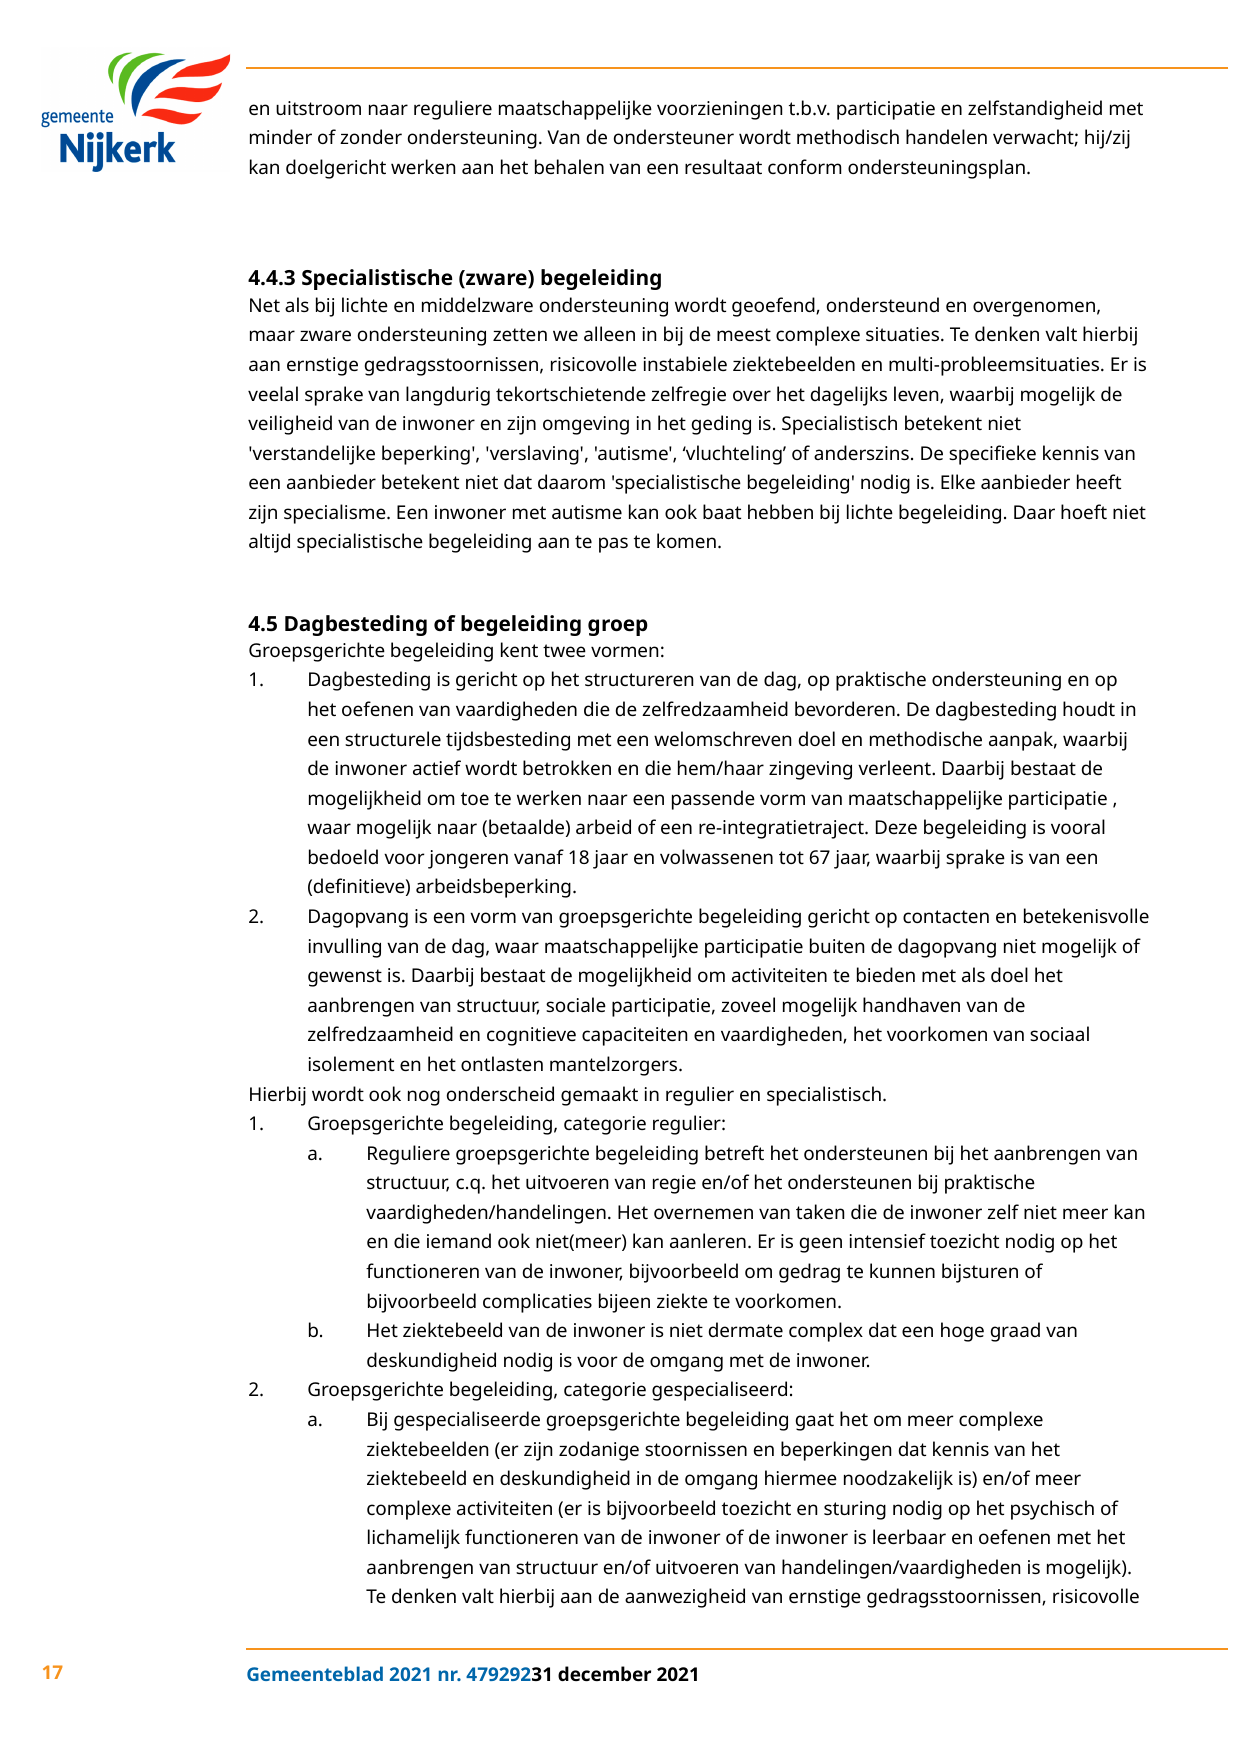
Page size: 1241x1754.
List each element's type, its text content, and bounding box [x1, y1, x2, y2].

text Hierbij wordt ook nog onderscheid gemaakt in regulier en specialistisch. [248, 1081, 1152, 1107]
list Groepsgerichte begeleiding, categorie gespecialiseerd: [248, 1377, 1152, 1402]
list Dagbesteding is gericht op het structureren van de dag, op praktische ondersteuning en op het oefenen van vaardigheden die de zelfredzaamheid bevorderen. De dagbesteding houdt in een structurele tijdsbesteding met een welomschreven doel en methodische aanpak, waarbij de inwoner actief wordt betrokken en die hem/haar zingeving verleent. Daarbij bestaat de mogelijkheid om toe te werken naar een passende vorm van maatschappelijke participatie , waar mogelijk naar (betaalde) arbeid of een re-integratietraject. Deze begeleiding is vooral bedoeld voor jongeren vanaf 18 jaar en volwassenen tot 67 jaar, waarbij sprake is van een (definitieve) arbeidsbeperking. [248, 667, 1152, 899]
text en uitstroom naar reguliere maatschappelijke voorzieningen t.b.v. participatie en zelfstandigheid met minder of zonder ondersteuning. Van de ondersteuner wordt methodisch handelen verwacht; hij/zij kan doelgericht werken aan het behalen van een resultaat conform ondersteuningsplan. [248, 95, 1152, 180]
list Reguliere groepsgerichte begeleiding betreft het ondersteunen bij het aanbrengen van structuur, c.q. het uitvoeren van regie en/of het ondersteunen bij praktische vaardigheden/handelingen. Het overnemen van taken die de inwoner zelf niet meer kan en die iemand ook niet(meer) kan aanleren. Er is geen intensief toezicht nodig op het functioneren van de inwoner, bijvoorbeeld om gedrag te kunnen bijsturen of bijvoorbeeld complicaties bijeen ziekte te voorkomen. [307, 1140, 1152, 1314]
text 4.4.3 Specialistische (zware) begeleiding [248, 263, 1152, 292]
list Bij gespecialiseerde groepsgerichte begeleiding gaat het om meer complexe ziektebeelden (er zijn zodanige stoornissen en beperkingen dat kennis van het ziektebeeld en deskundigheid in de omgang hiermee noodzakelijk is) en/of meer complexe activiteiten (er is bijvoorbeeld toezicht en sturing nodig op het psychisch of lichamelijk functioneren van de inwoner of de inwoner is leerbaar en oefenen met het aanbrengen van structuur en/of uitvoeren van handelingen/vaardigheden is mogelijk). Te denken valt hierbij aan de aanwezigheid van ernstige gedragsstoornissen, risicovolle [307, 1406, 1152, 1609]
text Net als bij lichte en middelzware ondersteuning wordt geoefend, ondersteund en overgenomen, maar zware ondersteuning zetten we alleen in bij de meest complexe situaties. Te denken valt hierbij aan ernstige gedragsstoornissen, risicovolle instabiele ziektebeelden en multi-probleemsituaties. Er is veelal sprake van langdurig tekortschietende zelfregie over het dagelijks leven, waarbij mogelijk de veiligheid van de inwoner en zijn omgeving in het geding is. Specialistisch betekent niet 'verstandelijke beperking', 'verslaving', 'autisme', ‘vluchteling’ of anderszins. De specifieke kennis van een aanbieder betekent niet dat daarom 'specialistische begeleiding' nodig is. Elke aanbieder heeft zijn specialisme. Een inwoner met autisme kan ook baat hebben bij lichte begeleiding. Daar hoeft niet altijd specialistische begeleiding aan te pas te komen. [248, 292, 1152, 554]
list Dagopvang is een vorm van groepsgerichte begeleiding gericht op contacten en betekenisvolle invulling van de dag, waar maatschappelijke participatie buiten de dagopvang niet mogelijk of gewenst is. Daarbij bestaat de mogelijkheid om activiteiten te bieden met als doel het aanbrengen van structuur, sociale participatie, zoveel mogelijk handhaven van de zelfredzaamheid en cognitieve capaciteiten en vaardigheden, het voorkomen van sociaal isolement en het ontlasten mantelzorgers. [248, 903, 1152, 1077]
list Groepsgerichte begeleiding, categorie regulier: [248, 1110, 1152, 1136]
text 4.5 Dagbesteding of begeleiding groep [248, 609, 1152, 637]
list Het ziektebeeld van de inwoner is niet dermate complex dat een hoge graad van deskundigheid nodig is voor de omgang met de inwoner. [307, 1317, 1152, 1373]
picture [41, 47, 231, 172]
text Groepsgerichte begeleiding kent twee vormen: [248, 637, 1152, 663]
